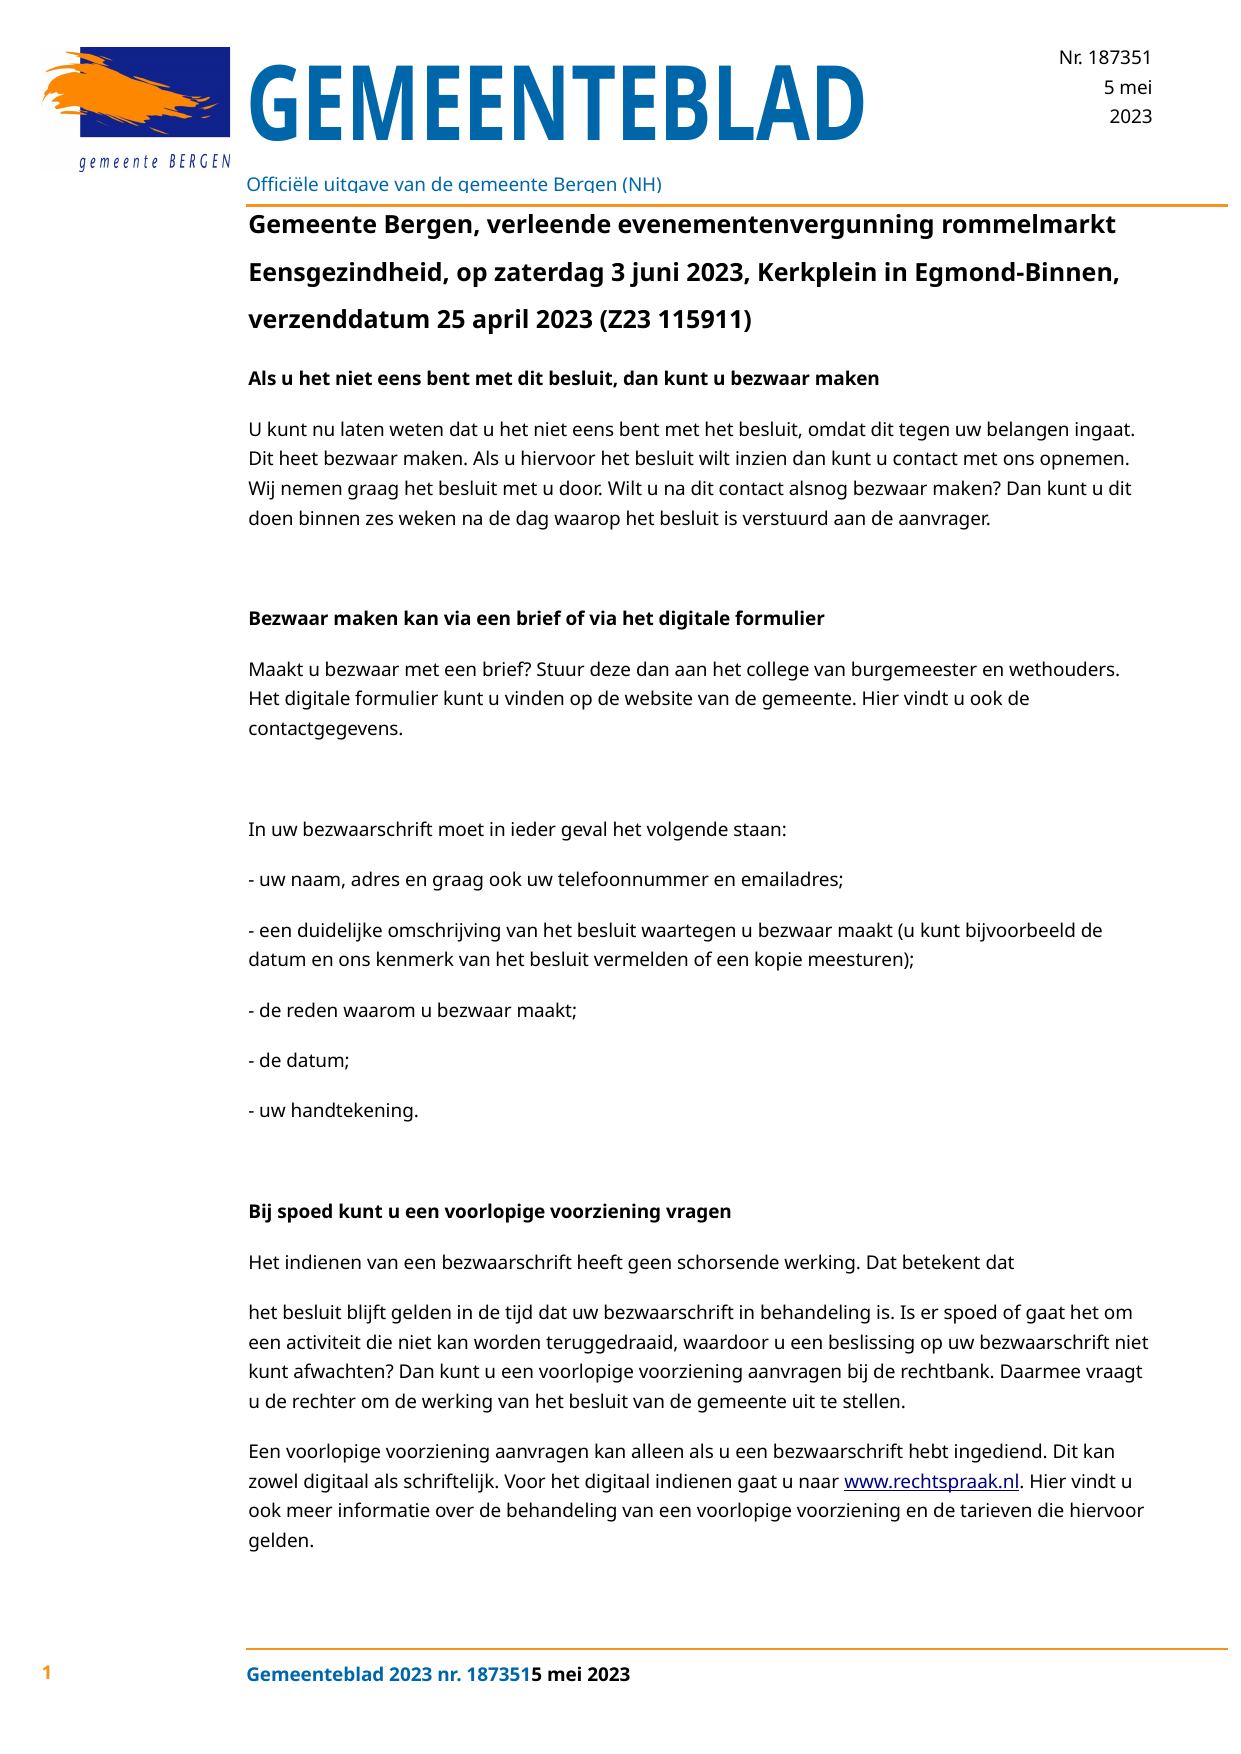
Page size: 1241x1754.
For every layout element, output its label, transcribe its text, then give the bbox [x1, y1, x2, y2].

text - de reden waarom u bezwaar maakt; [248, 997, 1152, 1022]
text - uw naam, adres en graag ook uw telefoonnummer en emailadres; [248, 866, 1152, 892]
text - een duidelijke omschrijving van het besluit waartegen u bezwaar maakt (u kunt bijvoorbeeld de datum en ons kenmerk van het besluit vermelden of een kopie meesturen); [248, 917, 1152, 972]
text - de datum; [248, 1047, 1152, 1073]
text Bezwaar maken kan via een brief of via het digitale formulier [248, 606, 1152, 631]
text Het indienen van een bezwaarschrift heeft geen schorsende werking. Dat betekent dat [248, 1249, 1152, 1274]
text U kunt nu laten weten dat u het niet eens bent met het besluit, omdat dit tegen uw belangen ingaat. Dit heet bezwaar maken. Als u hiervoor het besluit wilt inzien dan kunt u contact met ons opnemen. Wij nemen graag het besluit met u door. Wilt u na dit contact alsnog bezwaar maken? Dan kunt u dit doen binnen zes weken na de dag waarop het besluit is verstuurd aan de aanvrager. [248, 416, 1152, 530]
text Als u het niet eens bent met dit besluit, dan kunt u bezwaar maken [248, 366, 1152, 391]
text Bij spoed kunt u een voorlopige voorziening vragen [248, 1198, 1152, 1224]
text - uw handtekening. [248, 1098, 1152, 1123]
text Maakt u bezwaar met een brief? Stuur deze dan aan het college van burgemeester en wethouders. Het digitale formulier kunt u vinden op de website van de gemeente. Hier vindt u ook de contactgegevens. [248, 656, 1152, 741]
picture [41, 47, 231, 172]
text het besluit blijft gelden in de tijd dat uw bezwaarschrift in behandeling is. Is er spoed of gaat het om een activiteit die niet kan worden teruggedraaid, waardoor u een beslissing op uw bezwaarschrift niet kunt afwachten? Dan kunt u een voorlopige voorziening aanvragen bij de rechtbank. Daarmee vraagt u de rechter om de werking van het besluit van de gemeente uit te stellen. [248, 1299, 1152, 1414]
text Een voorlopige voorziening aanvragen kan alleen als u een bezwaarschrift hebt ingediend. Dit kan zowel digitaal als schriftelijk. Voor het digitaal indienen gaat u naar www.rechtspraak.nl. Hier vindt u ook meer informatie over de behandeling van een voorlopige voorziening en de tarieven die hiervoor gelden. [248, 1438, 1152, 1553]
text In uw bezwaarschrift moet in ieder geval het volgende staan: [248, 816, 1152, 842]
text Gemeente Bergen, verleende evenementenvergunning rommelmarkt Eensgezindheid, op zaterdag 3 juni 2023, Kerkplein in Egmond-Binnen, verzenddatum 25 april 2023 (Z23 115911) [248, 207, 1152, 336]
